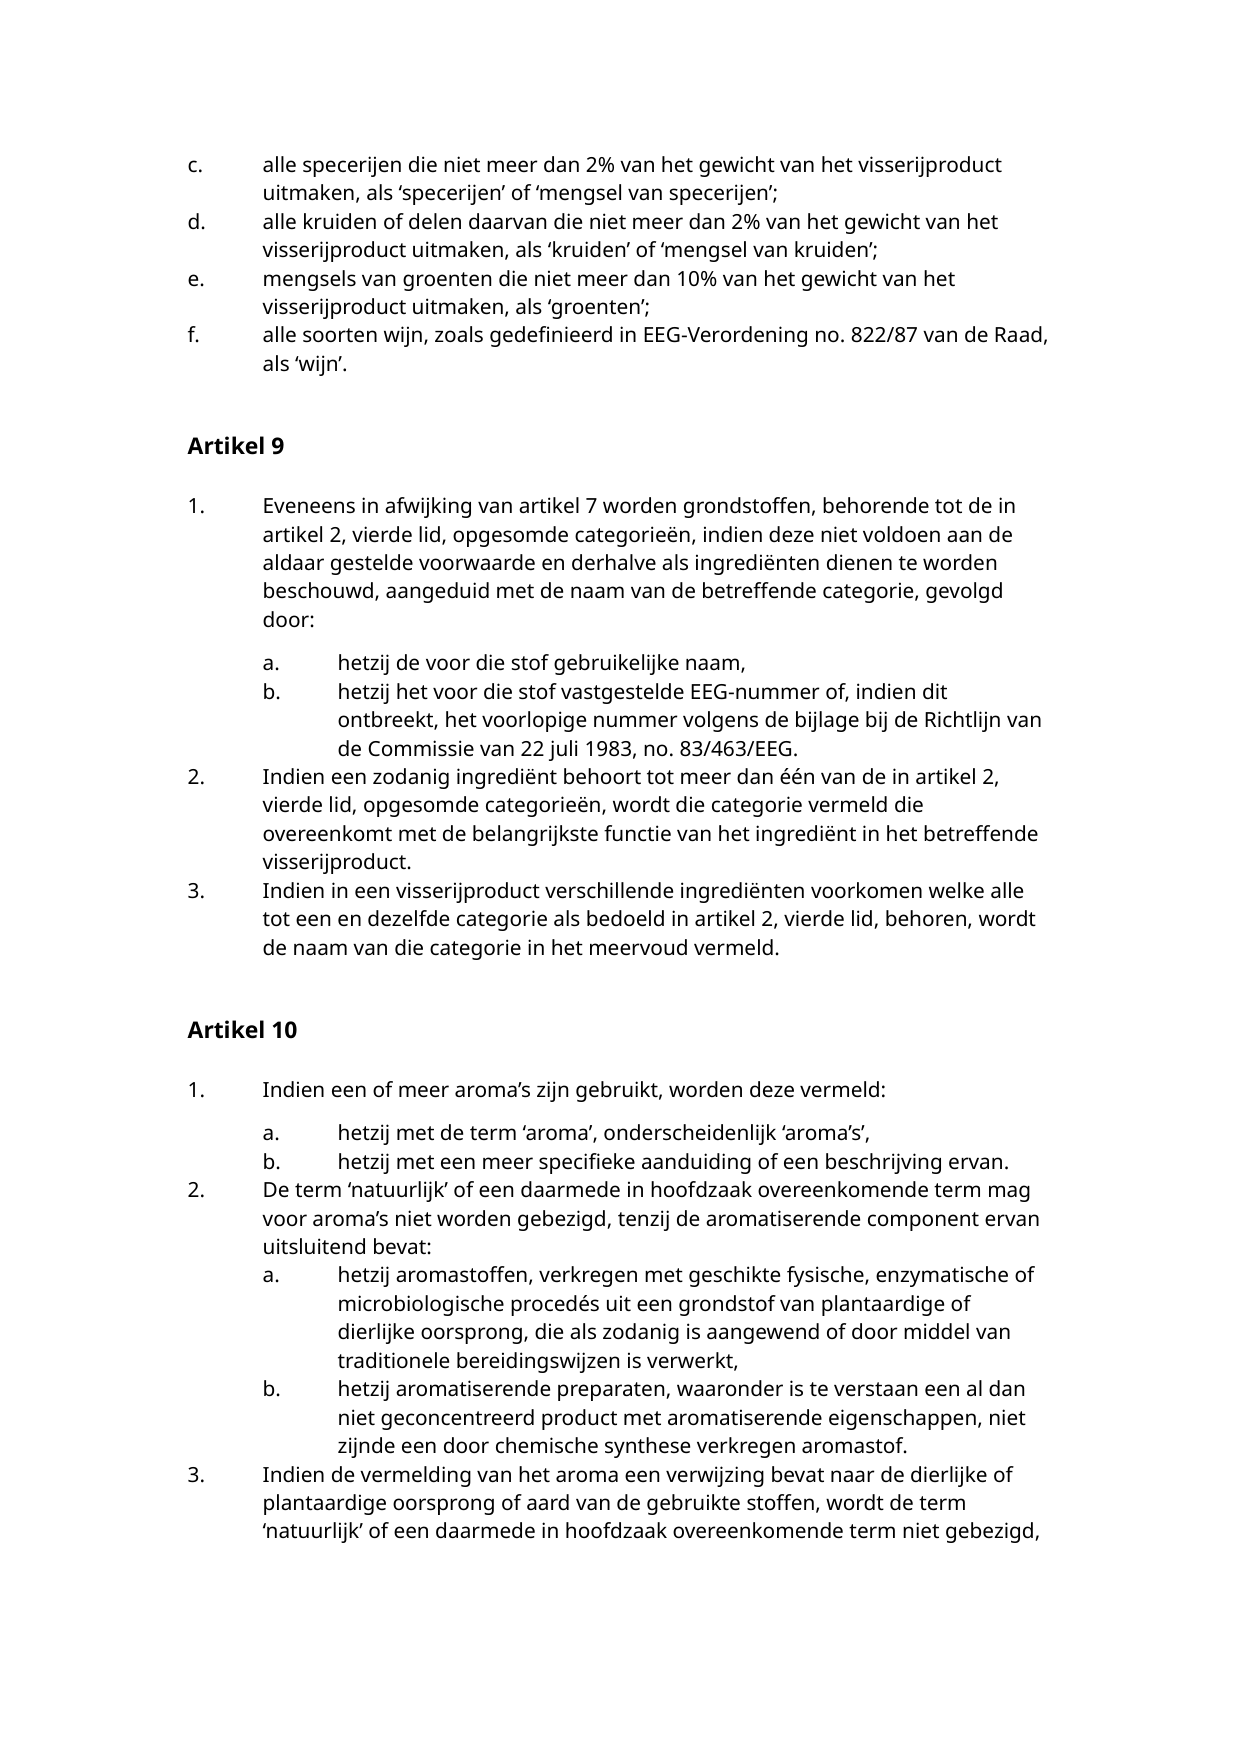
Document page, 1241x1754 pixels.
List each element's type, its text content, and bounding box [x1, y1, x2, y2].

list mengsels van groenten die niet meer dan 10% van het gewicht van het visserijproduct uitmaken, als ‘groenten’; [187, 264, 1053, 321]
list Indien een of meer aroma’s zijn gebruikt, worden deze vermeld: [187, 1075, 1053, 1103]
list hetzij aromastoffen, verkregen met geschikte fysische, enzymatische of microbiologische procedés uit een grondstof van plantaardige of dierlijke oorsprong, die als zodanig is aangewend of door middel van traditionele bereidingswijzen is verwerkt, [262, 1261, 1053, 1374]
list hetzij met de term ‘aroma’, onderscheidenlijk ‘aroma’s’, [262, 1118, 1053, 1147]
list hetzij aromatiserende preparaten, waaronder is te verstaan een al dan niet geconcentreerd product met aromatiserende eigenschappen, niet zijnde een door chemische synthese verkregen aromastof. [262, 1374, 1053, 1460]
list Eveneens in afwijking van artikel 7 worden grondstoffen, behorende tot de in artikel 2, vierde lid, opgesomde categorieën, indien deze niet voldoen aan de aldaar gestelde voorwaarde en derhalve als ingrediënten dienen te worden beschouwd, aangeduid met de naam van de betreffende categorie, gevolgd door: [187, 491, 1053, 633]
subtitle Artikel 10 [187, 1014, 1053, 1045]
subtitle Artikel 9 [187, 430, 1053, 461]
list hetzij de voor die stof gebruikelijke naam, [262, 648, 1053, 677]
list hetzij het voor die stof vastgestelde EEG-nummer of, indien dit ontbreekt, het voorlopige nummer volgens de bijlage bij de Richtlijn van de Commissie van 22 juli 1983, no. 83/463/EEG. [262, 677, 1053, 762]
list hetzij met een meer specifieke aanduiding of een beschrijving ervan. [262, 1147, 1053, 1175]
list Indien een zodanig ingrediënt behoort tot meer dan één van de in artikel 2, vierde lid, opgesomde categorieën, wordt die categorie vermeld die overeenkomt met de belangrijkste functie van het ingrediënt in het betreffende visserijproduct. [187, 762, 1053, 876]
list De term ‘natuurlijk’ of een daarmede in hoofdzaak overeenkomende term mag voor aroma’s niet worden gebezigd, tenzij de aromatiserende component ervan uitsluitend bevat: [187, 1175, 1053, 1261]
list alle kruiden of delen daarvan die niet meer dan 2% van het gewicht van het visserijproduct uitmaken, als ‘kruiden’ of ‘mengsel van kruiden’; [187, 207, 1053, 264]
list Indien de vermelding van het aroma een verwijzing bevat naar de dierlijke of plantaardige oorsprong of aard van de gebruikte stoffen, wordt de term ‘natuurlijk’ of een daarmede in hoofdzaak overeenkomende term niet gebezigd, [187, 1460, 1053, 1545]
list Indien in een visserijproduct verschillende ingrediënten voorkomen welke alle tot een en dezelfde categorie als bedoeld in artikel 2, vierde lid, behoren, wordt de naam van die categorie in het meervoud vermeld. [187, 876, 1053, 961]
list alle soorten wijn, zoals gedefinieerd in EEG-Verordening no. 822/87 van de Raad, als ‘wijn’. [187, 321, 1053, 377]
list alle specerijen die niet meer dan 2% van het gewicht van het visserijproduct uitmaken, als ‘specerijen’ of ‘mengsel van specerijen’; [187, 150, 1053, 207]
